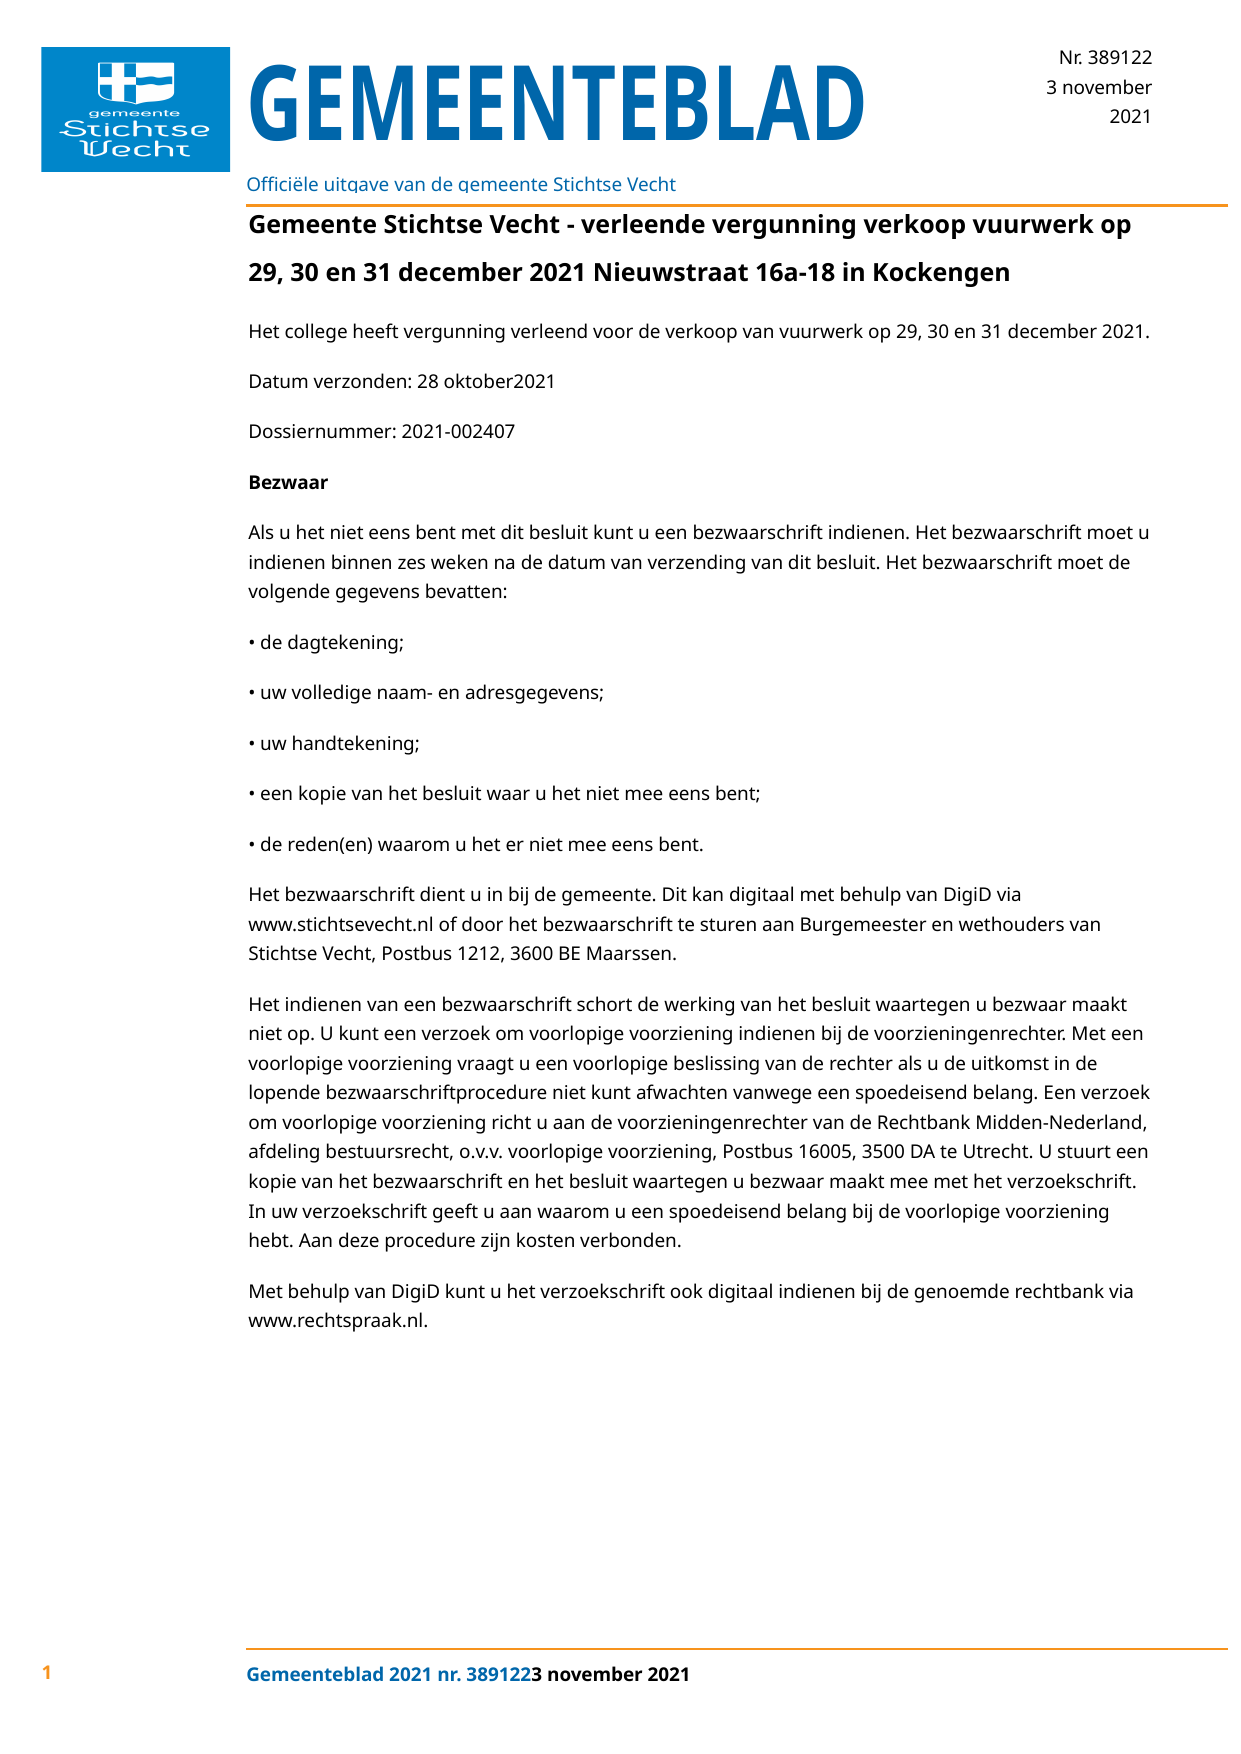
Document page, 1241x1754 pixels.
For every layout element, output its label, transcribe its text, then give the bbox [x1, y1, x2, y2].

text Datum verzonden: 28 oktober2021 [248, 368, 1152, 394]
text Gemeente Stichtse Vecht - verleende vergunning verkoop vuurwerk op 29, 30 en 31 december 2021 Nieuwstraat 16a-18 in Kockengen [248, 207, 1152, 288]
text Bezwaar [248, 469, 1152, 495]
text Het college heeft vergunning verleend voor de verkoop van vuurwerk op 29, 30 en 31 december 2021. [248, 318, 1152, 344]
picture [99, 63, 135, 101]
text Het indienen van een bezwaarschrift schort de werking van het besluit waartegen u bezwaar maakt niet op. U kunt een verzoek om voorlopige voorziening indienen bij de voorzieningenrechter. Met een voorlopige voorziening vraagt u een voorlopige beslissing van de rechter als u de uitkomst in de lopende bezwaarschriftprocedure niet kunt afwachten vanwege een spoedeisend belang. Een verzoek om voorlopige voorziening richt u aan de voorzieningenrechter van de Rechtbank Midden-Nederland, afdeling bestuursrecht, o.v.v. voorlopige voorziening, Postbus 16005, 3500 DA te Utrecht. U stuurt een kopie van het bezwaarschrift en het besluit waartegen u bezwaar maakt mee met het verzoekschrift. In uw verzoekschrift geeft u aan waarom u een spoedeisend belang bij de voorlopige voorziening hebt. Aan deze procedure zijn kosten verbonden. [248, 991, 1152, 1253]
text • uw volledige naam- en adresgegevens; [248, 679, 1152, 705]
text Dossiernummer: 2021-002407 [248, 419, 1152, 444]
text • een kopie van het besluit waar u het niet mee eens bent; [248, 780, 1152, 806]
text • de dagtekening; [248, 629, 1152, 655]
text • uw handtekening; [248, 730, 1152, 756]
text Met behulp van DigiD kunt u het verzoekschrift ook digitaal indienen bij de genoemde rechtbank via www.rechtspraak.nl. [248, 1278, 1152, 1333]
picture [137, 63, 174, 103]
text • de reden(en) waarom u het er niet mee eens bent. [248, 831, 1152, 857]
text Het bezwaarschrift dient u in bij de gemeente. Dit kan digitaal met behulp van DigiD via www.stichtsevecht.nl of door het bezwaarschrift te sturen aan Burgemeester en wethouders van Stichtse Vecht, Postbus 1212, 3600 BE Maarssen. [248, 881, 1152, 966]
text Als u het niet eens bent met dit besluit kunt u een bezwaarschrift indienen. Het bezwaarschrift moet u indienen binnen zes weken na de datum van verzending van dit besluit. Het bezwaarschrift moet de volgende gegevens bevatten: [248, 519, 1152, 604]
